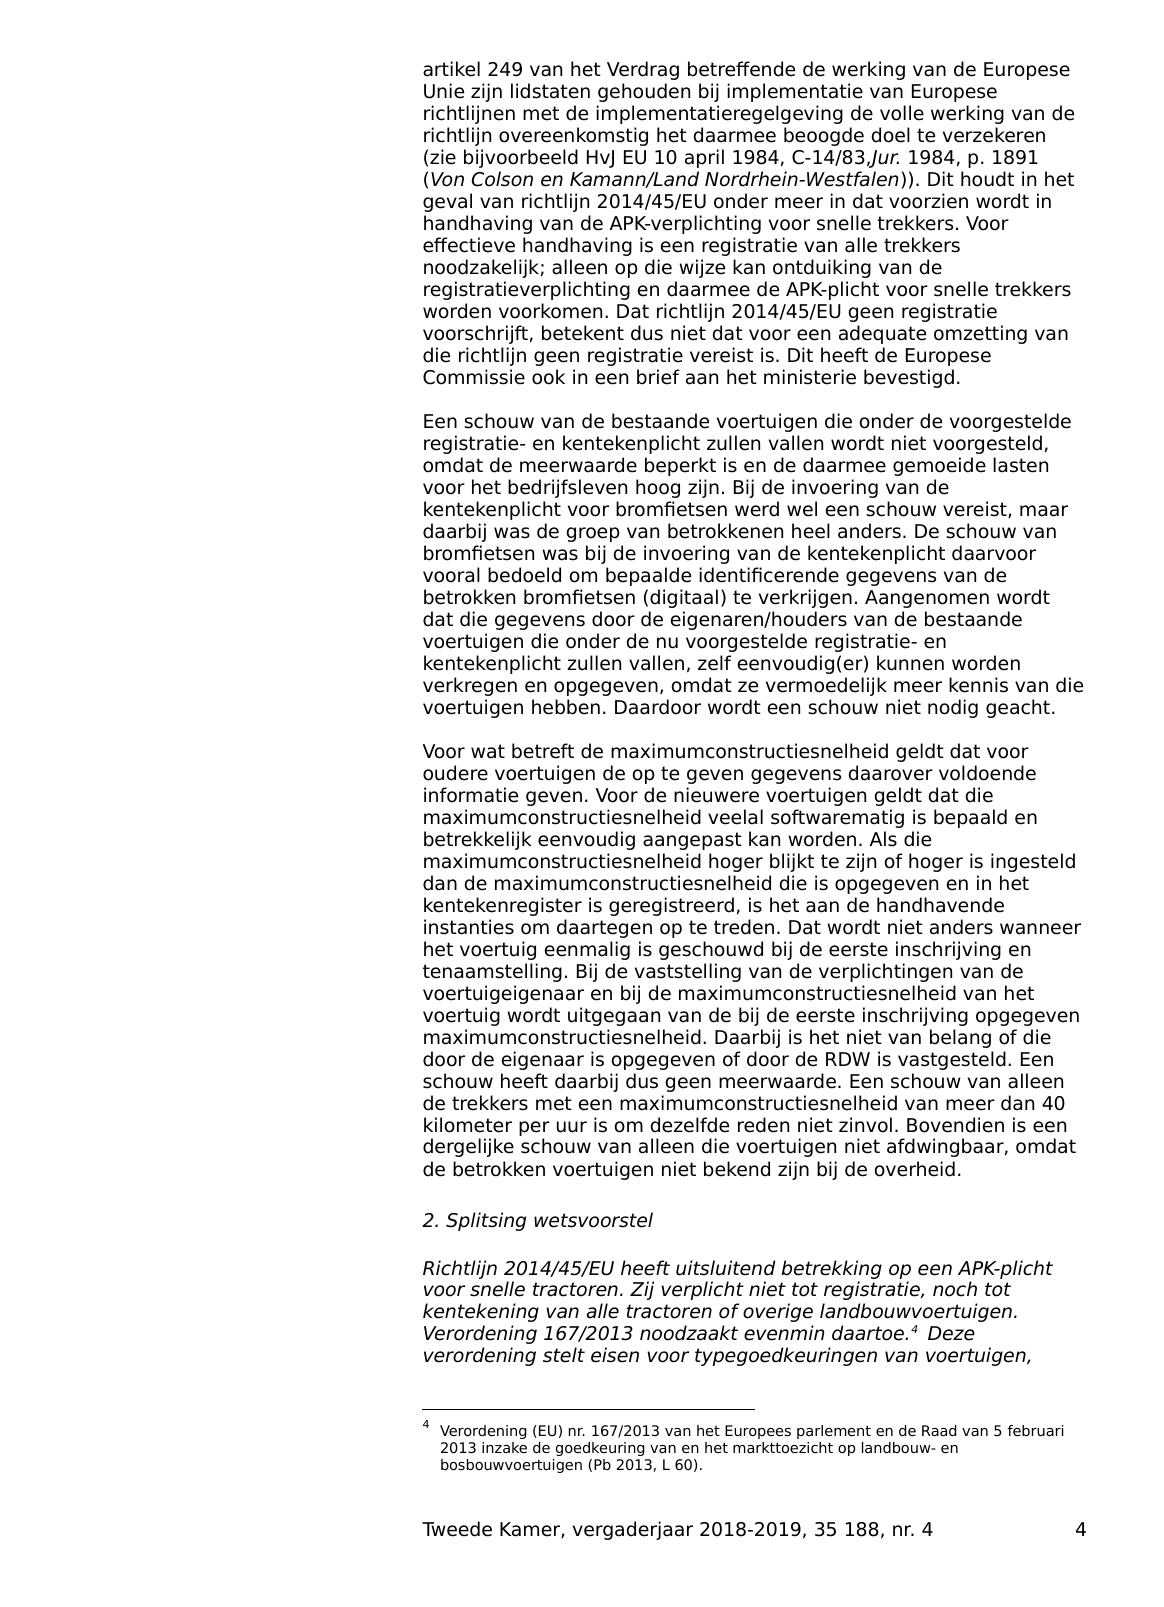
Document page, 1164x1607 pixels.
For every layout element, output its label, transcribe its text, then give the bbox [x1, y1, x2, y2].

text Verordening (EU) nr. 167/2013 van het Europees parlement en de Raad van 5 februari 2013 inzake de goedkeuring van en het markttoezicht op landbouw- en bosbouwvoertuigen (Pb 2013, L 60). [422, 1418, 1087, 1474]
subtitle 2. Splitsing wetsvoorstel [422, 1210, 1087, 1232]
text Een schouw van de bestaande voertuigen die onder de voorgestelde registratie- en kentekenplicht zullen vallen wordt niet voorgesteld, omdat de meerwaarde beperkt is en de daarmee gemoeide lasten voor het bedrijfsleven hoog zijn. Bij de invoering van de kentekenplicht voor bromfietsen werd wel een schouw vereist, maar daarbij was de groep van betrokkenen heel anders. De schouw van bromfietsen was bij de invoering van de kentekenplicht daarvoor vooral bedoeld om bepaalde identificerende gegevens van de betrokken bromfietsen (digitaal) te verkrijgen. Aangenomen wordt dat die gegevens door de eigenaren/houders van de bestaande voertuigen die onder de nu voorgestelde registratie- en kentekenplicht zullen vallen, zelf eenvoudig(er) kunnen worden verkregen en opgegeven, omdat ze vermoedelijk meer kennis van die voertuigen hebben. Daardoor wordt een schouw niet nodig geacht. [422, 411, 1087, 719]
text Richtlijn 2014/45/EU heeft uitsluitend betrekking op een APK-plicht voor snelle tractoren. Zij verplicht niet tot registratie, noch tot kentekening van alle tractoren of overige landbouwvoertuigen. Verordening 167/2013 noodzaakt evenmin daartoe. Deze verordening stelt eisen voor typegoedkeuringen van voertuigen, [422, 1257, 1087, 1367]
text Voor wat betreft de maximumconstructiesnelheid geldt dat voor oudere voertuigen de op te geven gegevens daarover voldoende informatie geven. Voor de nieuwere voertuigen geldt dat die maximumconstructiesnelheid veelal softwarematig is bepaald en betrekkelijk eenvoudig aangepast kan worden. Als die maximumconstructiesnelheid hoger blijkt te zijn of hoger is ingesteld dan de maximumconstructiesnelheid die is opgegeven en in het kentekenregister is geregistreerd, is het aan de handhavende instanties om daartegen op te treden. Dat wordt niet anders wanneer het voertuig eenmalig is geschouwd bij de eerste inschrijving en tenaamstelling. Bij de vaststelling van de verplichtingen van de voertuigeigenaar en bij de maximumconstructiesnelheid van het voertuig wordt uitgegaan van de bij de eerste inschrijving opgegeven maximumconstructiesnelheid. Daarbij is het niet van belang of die door de eigenaar is opgegeven of door de RDW is vastgesteld. Een schouw heeft daarbij dus geen meerwaarde. Een schouw van alleen de trekkers met een maximumconstructiesnelheid van meer dan 40 kilometer per uur is om dezelfde reden niet zinvol. Bovendien is een dergelijke schouw van alleen die voertuigen niet afdwingbaar, omdat de betrokken voertuigen niet bekend zijn bij de overheid. [422, 741, 1087, 1180]
text artikel 249 van het Verdrag betreffende de werking van de Europese Unie zijn lidstaten gehouden bij implementatie van Europese richtlijnen met de implementatieregelgeving de volle werking van de richtlijn overeenkomstig het daarmee beoogde doel te verzekeren (zie bijvoorbeeld HvJ EU 10 april 1984, C-14/83,Jur. 1984, p. 1891 (Von Colson en Kamann/Land Nordrhein-Westfalen)). Dit houdt in het geval van richtlijn 2014/45/EU onder meer in dat voorzien wordt in handhaving van de APK-verplichting voor snelle trekkers. Voor effectieve handhaving is een registratie van alle trekkers noodzakelijk; alleen op die wijze kan ontduiking van de registratieverplichting en daarmee de APK-plicht voor snelle trekkers worden voorkomen. Dat richtlijn 2014/45/EU geen registratie voorschrijft, betekent dus niet dat voor een adequate omzetting van die richtlijn geen registratie vereist is. Dit heeft de Europese Commissie ook in een brief aan het ministerie bevestigd. [422, 59, 1087, 389]
